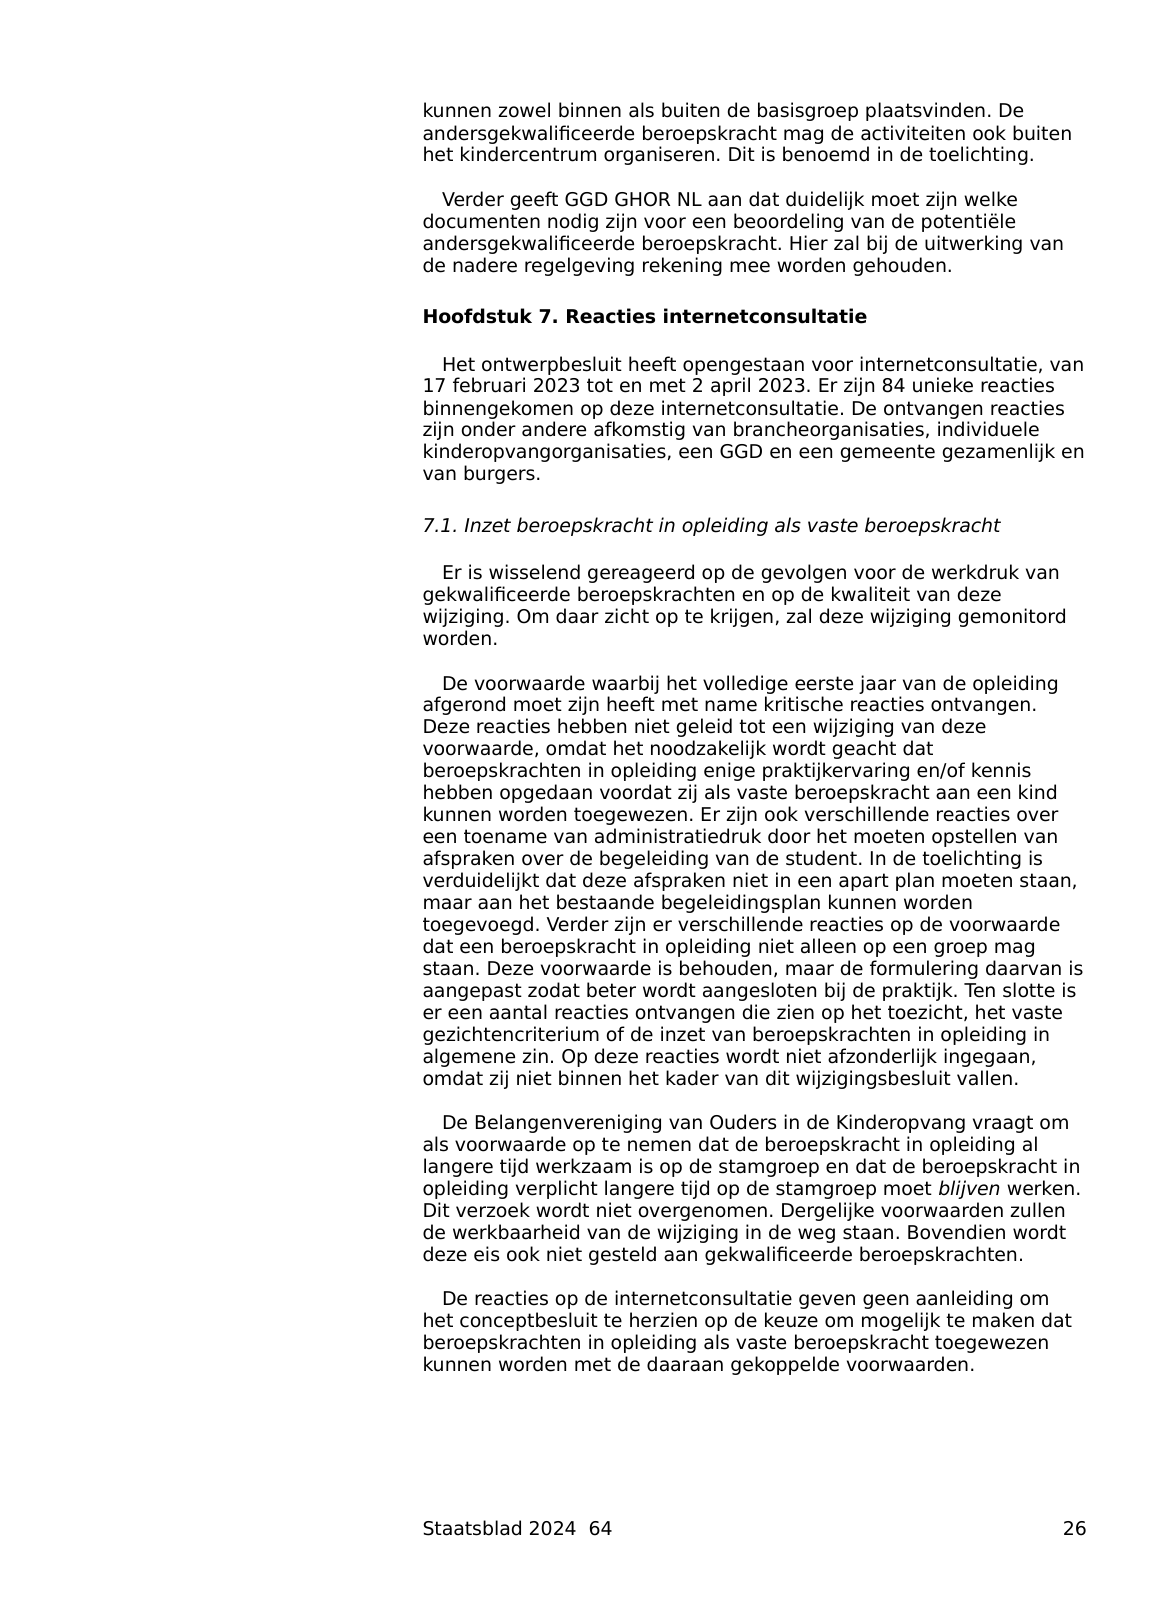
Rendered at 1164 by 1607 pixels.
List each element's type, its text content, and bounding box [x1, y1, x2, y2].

text Verder geeft GGD GHOR NL aan dat duidelijk moet zijn welke documenten nodig zijn voor een beoordeling van de potentiële andersgekwalificeerde beroepskracht. Hier zal bij de uitwerking van de nadere regelgeving rekening mee worden gehouden. [422, 188, 1087, 276]
text De reacties op de internetconsultatie geven geen aanleiding om het conceptbesluit te herzien op de keuze om mogelijk te maken dat beroepskrachten in opleiding als vaste beroepskracht toegewezen kunnen worden met de daaraan gekoppelde voorwaarden. [422, 1288, 1087, 1376]
text Het ontwerpbesluit heeft opengestaan voor internetconsultatie, van 17 februari 2023 tot en met 2 april 2023. Er zijn 84 unieke reacties binnengekomen op deze internetconsultatie. De ontvangen reacties zijn onder andere afkomstig van brancheorganisaties, individuele kinderopvangorganisaties, een GGD en een gemeente gezamenlijk en van burgers. [422, 353, 1087, 485]
text kunnen zowel binnen als buiten de basisgroep plaatsvinden. De andersgekwalificeerde beroepskracht mag de activiteiten ook buiten het kindercentrum organiseren. Dit is benoemd in de toelichting. [422, 100, 1087, 166]
subtitle 7.1. Inzet beroepskracht in opleiding als vaste beroepskracht [422, 515, 1087, 537]
text De Belangenvereniging van Ouders in de Kinderopvang vraagt om als voorwaarde op te nemen dat de beroepskracht in opleiding al langere tijd werkzaam is op de stamgroep en dat de beroepskracht in opleiding verplicht langere tijd op de stamgroep moet blijven werken. Dit verzoek wordt niet overgenomen. Dergelijke voorwaarden zullen de werkbaarheid van de wijziging in de weg staan. Bovendien wordt deze eis ook niet gesteld aan gekwalificeerde beroepskrachten. [422, 1112, 1087, 1266]
subtitle Hoofdstuk 7. Reacties internetconsultatie [422, 306, 1087, 328]
text De voorwaarde waarbij het volledige eerste jaar van de opleiding afgerond moet zijn heeft met name kritische reacties ontvangen. Deze reacties hebben niet geleid tot een wijziging van deze voorwaarde, omdat het noodzakelijk wordt geacht dat beroepskrachten in opleiding enige praktijkervaring en/of kennis hebben opgedaan voordat zij als vaste beroepskracht aan een kind kunnen worden toegewezen. Er zijn ook verschillende reacties over een toename van administratiedruk door het moeten opstellen van afspraken over de begeleiding van de student. In de toelichting is verduidelijkt dat deze afspraken niet in een apart plan moeten staan, maar aan het bestaande begeleidingsplan kunnen worden toegevoegd. Verder zijn er verschillende reacties op de voorwaarde dat een beroepskracht in opleiding niet alleen op een groep mag staan. Deze voorwaarde is behouden, maar de formulering daarvan is aangepast zodat beter wordt aangesloten bij de praktijk. Ten slotte is er een aantal reacties ontvangen die zien op het toezicht, het vaste gezichtencriterium of de inzet van beroepskrachten in opleiding in algemene zin. Op deze reacties wordt niet afzonderlijk ingegaan, omdat zij niet binnen het kader van dit wijzigingsbesluit vallen. [422, 672, 1087, 1090]
text Er is wisselend gereageerd op de gevolgen voor de werkdruk van gekwalificeerde beroepskrachten en op de kwaliteit van deze wijziging. Om daar zicht op te krijgen, zal deze wijziging gemonitord worden. [422, 562, 1087, 650]
